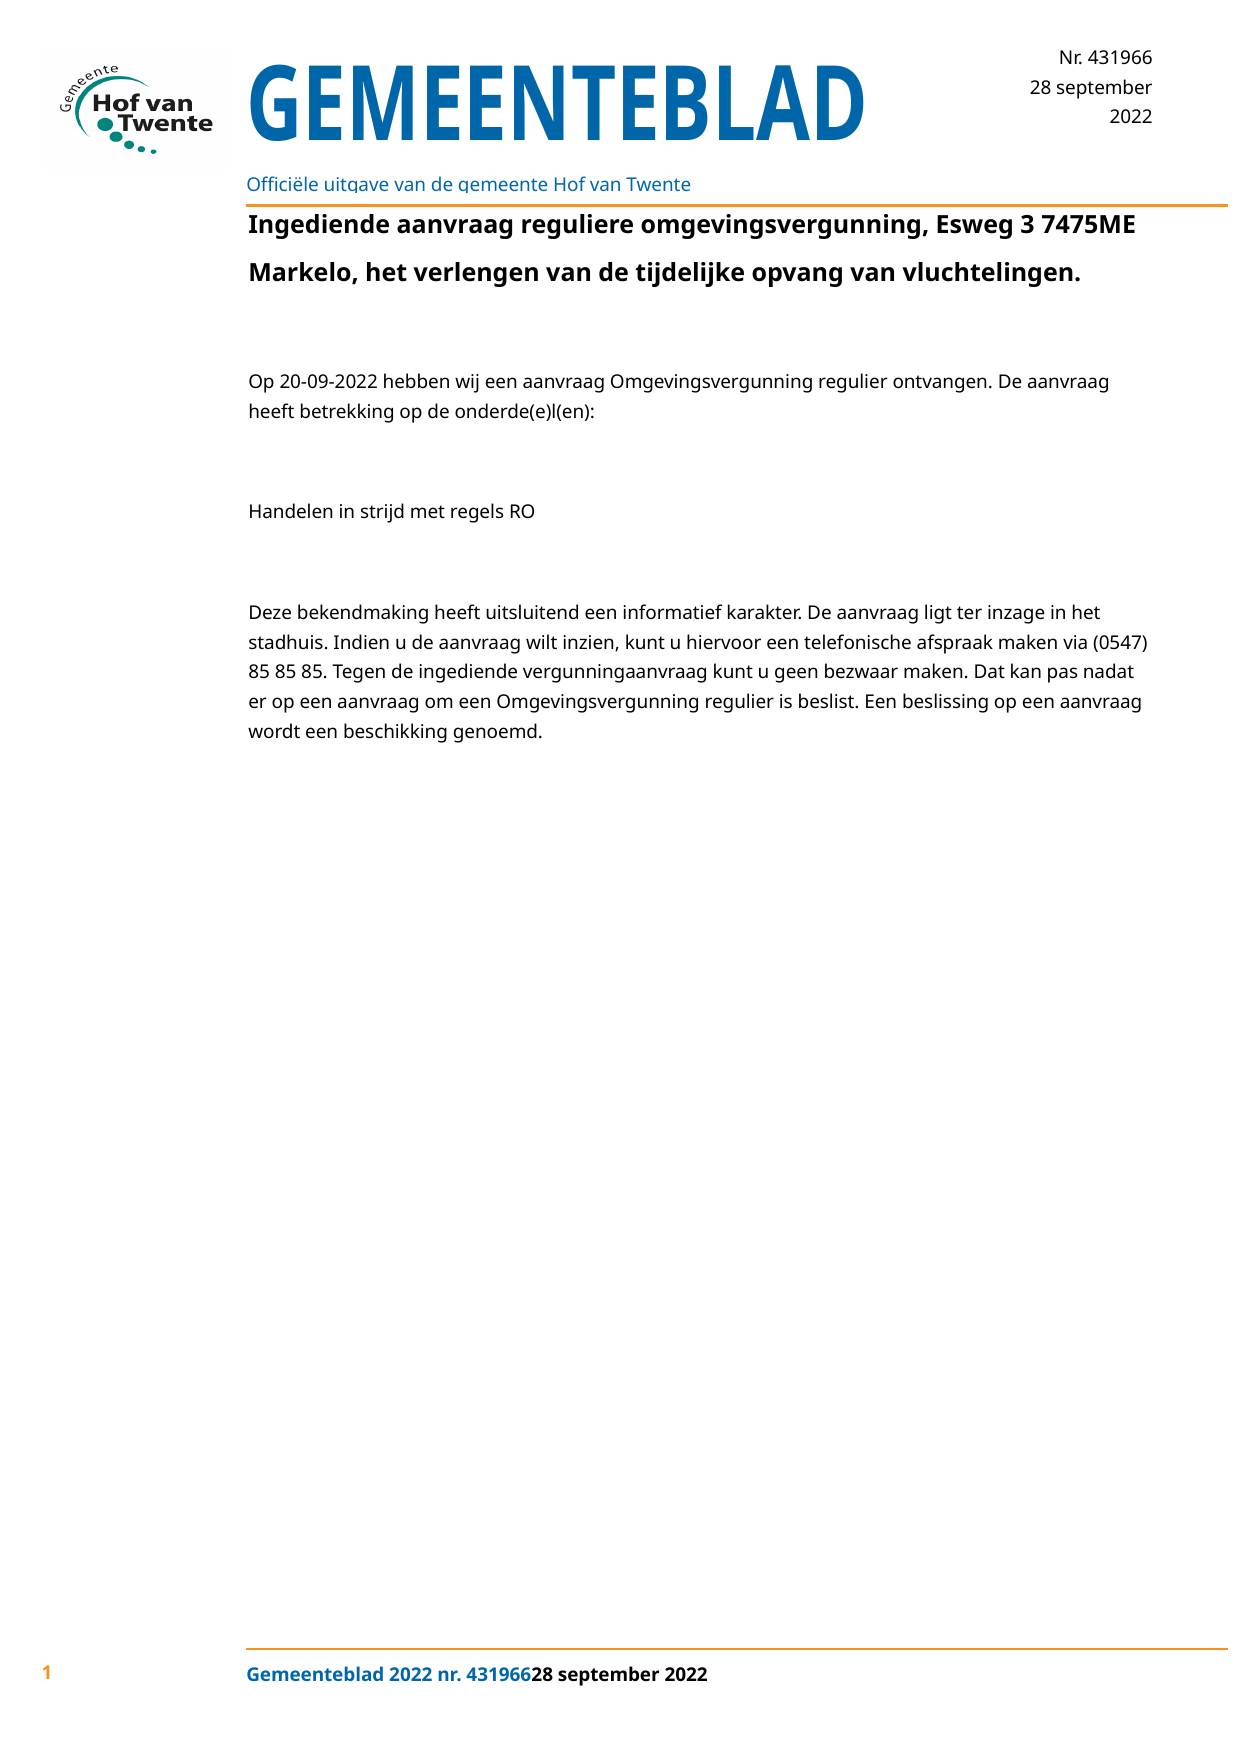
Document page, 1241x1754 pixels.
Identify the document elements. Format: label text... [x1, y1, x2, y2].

text Ingediende aanvraag reguliere omgevingsvergunning, Esweg 3 7475ME Markelo, het verlengen van de tijdelijke opvang van vluchtelingen. [248, 207, 1152, 288]
picture [41, 47, 231, 172]
text Handelen in strijd met regels RO [248, 499, 1152, 524]
text Deze bekendmaking heeft uitsluitend een informatief karakter. De aanvraag ligt ter inzage in het stadhuis. Indien u de aanvraag wilt inzien, kunt u hiervoor een telefonische afspraak maken via (0547) 85 85 85. Tegen de ingediende vergunningaanvraag kunt u geen bezwaar maken. Dat kan pas nadat er op een aanvraag om een Omgevingsvergunning regulier is beslist. Een beslissing op een aanvraag wordt een beschikking genoemd. [248, 599, 1152, 744]
text Op 20-09-2022 hebben wij een aanvraag Omgevingsvergunning regulier ontvangen. De aanvraag heeft betrekking op de onderde(e)l(en): [248, 368, 1152, 424]
